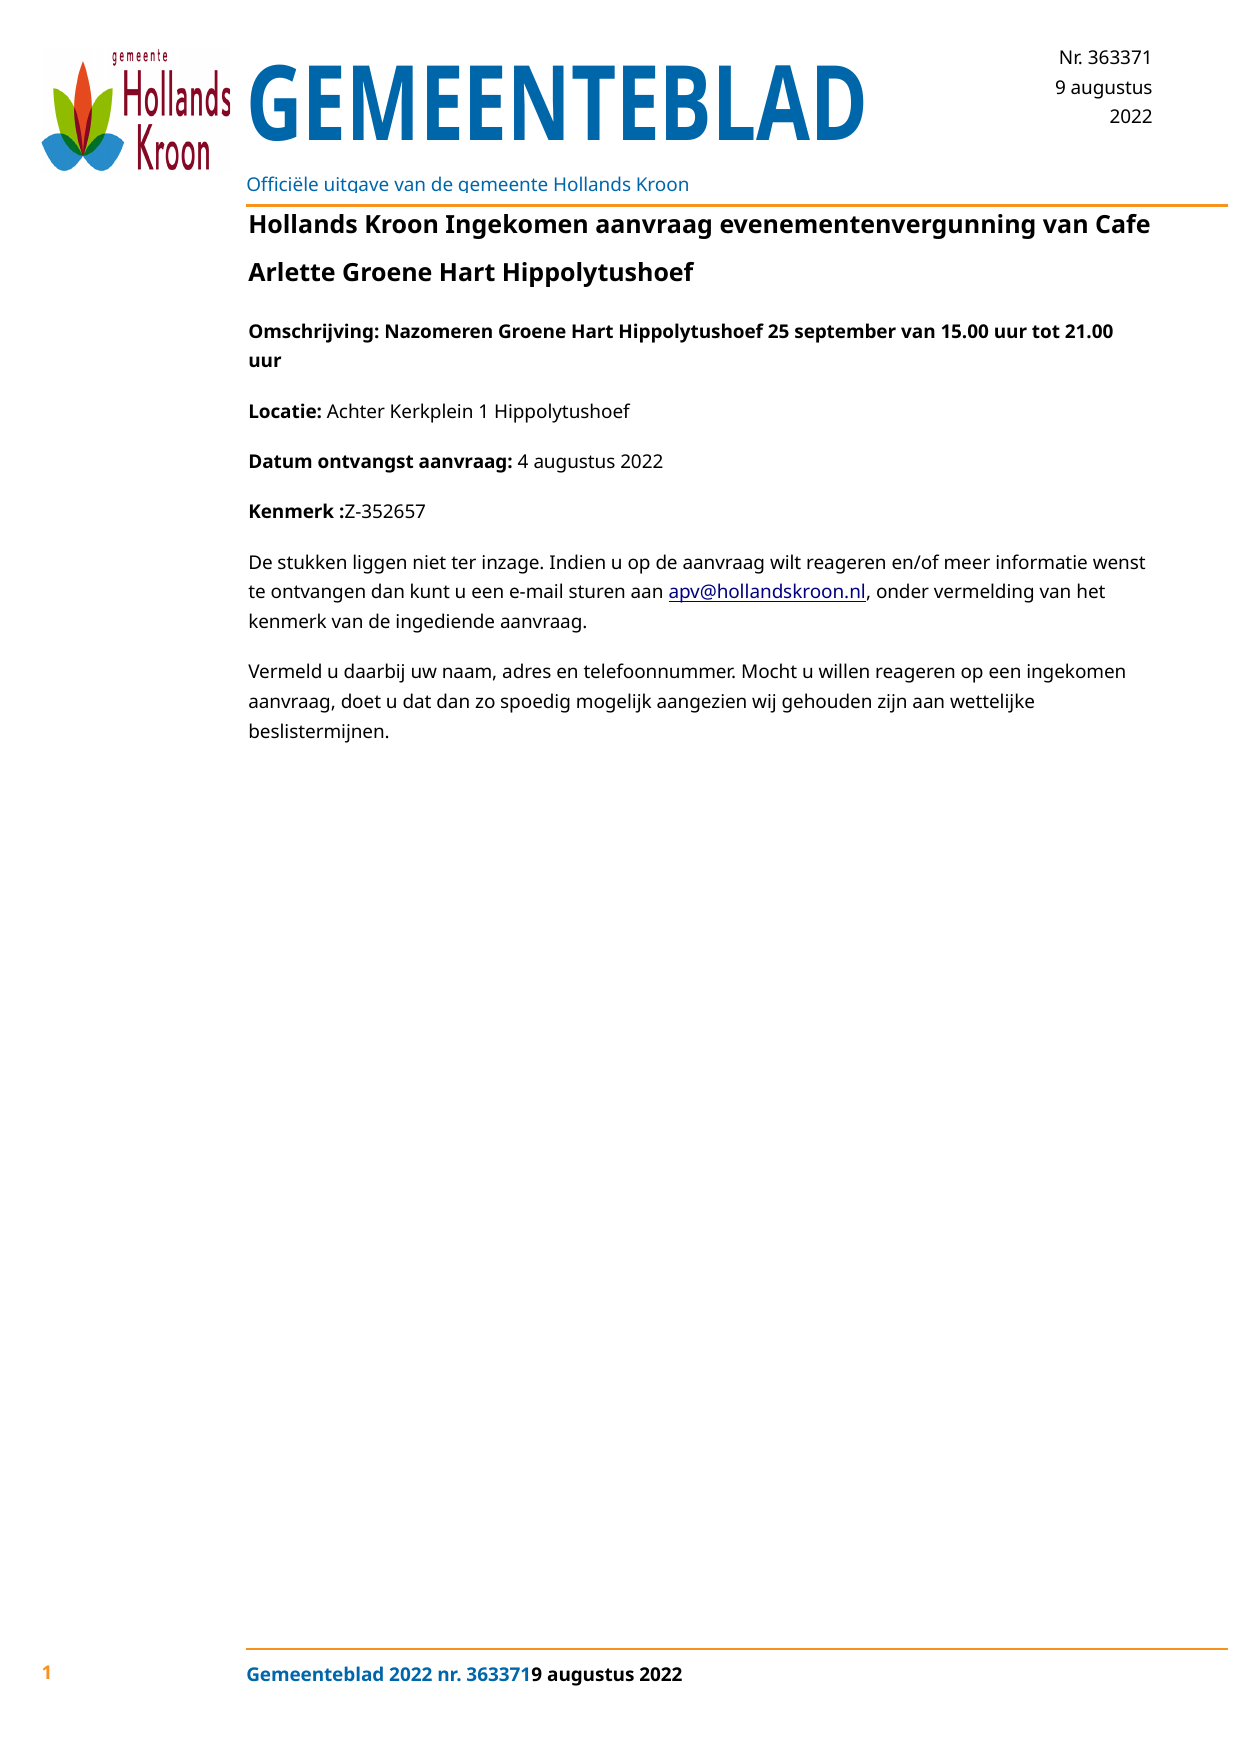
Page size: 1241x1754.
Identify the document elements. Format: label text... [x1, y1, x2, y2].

text Locatie: Achter Kerkplein 1 Hippolytushoef [248, 398, 1152, 424]
text Vermeld u daarbij uw naam, adres en telefoonnummer. Mocht u willen reageren op een ingekomen aanvraag, doet u dat dan zo spoedig mogelijk aangezien wij gehouden zijn aan wettelijke beslistermijnen. [248, 659, 1152, 744]
text Hollands Kroon Ingekomen aanvraag evenementenvergunning van Cafe Arlette Groene Hart Hippolytushoef [248, 207, 1152, 288]
text De stukken liggen niet ter inzage. Indien u op de aanvraag wilt reageren en/of meer informatie wenst te ontvangen dan kunt u een e-mail sturen aan apv@hollandskroon.nl, onder vermelding van het kenmerk van de ingediende aanvraag. [248, 549, 1152, 634]
text Datum ontvangst aanvraag: 4 augustus 2022 [248, 448, 1152, 474]
text Omschrijving: Nazomeren Groene Hart Hippolytushoef 25 september van 15.00 uur tot 21.00 uur [248, 318, 1152, 373]
text Kenmerk :Z-352657 [248, 499, 1152, 524]
picture [41, 47, 231, 172]
